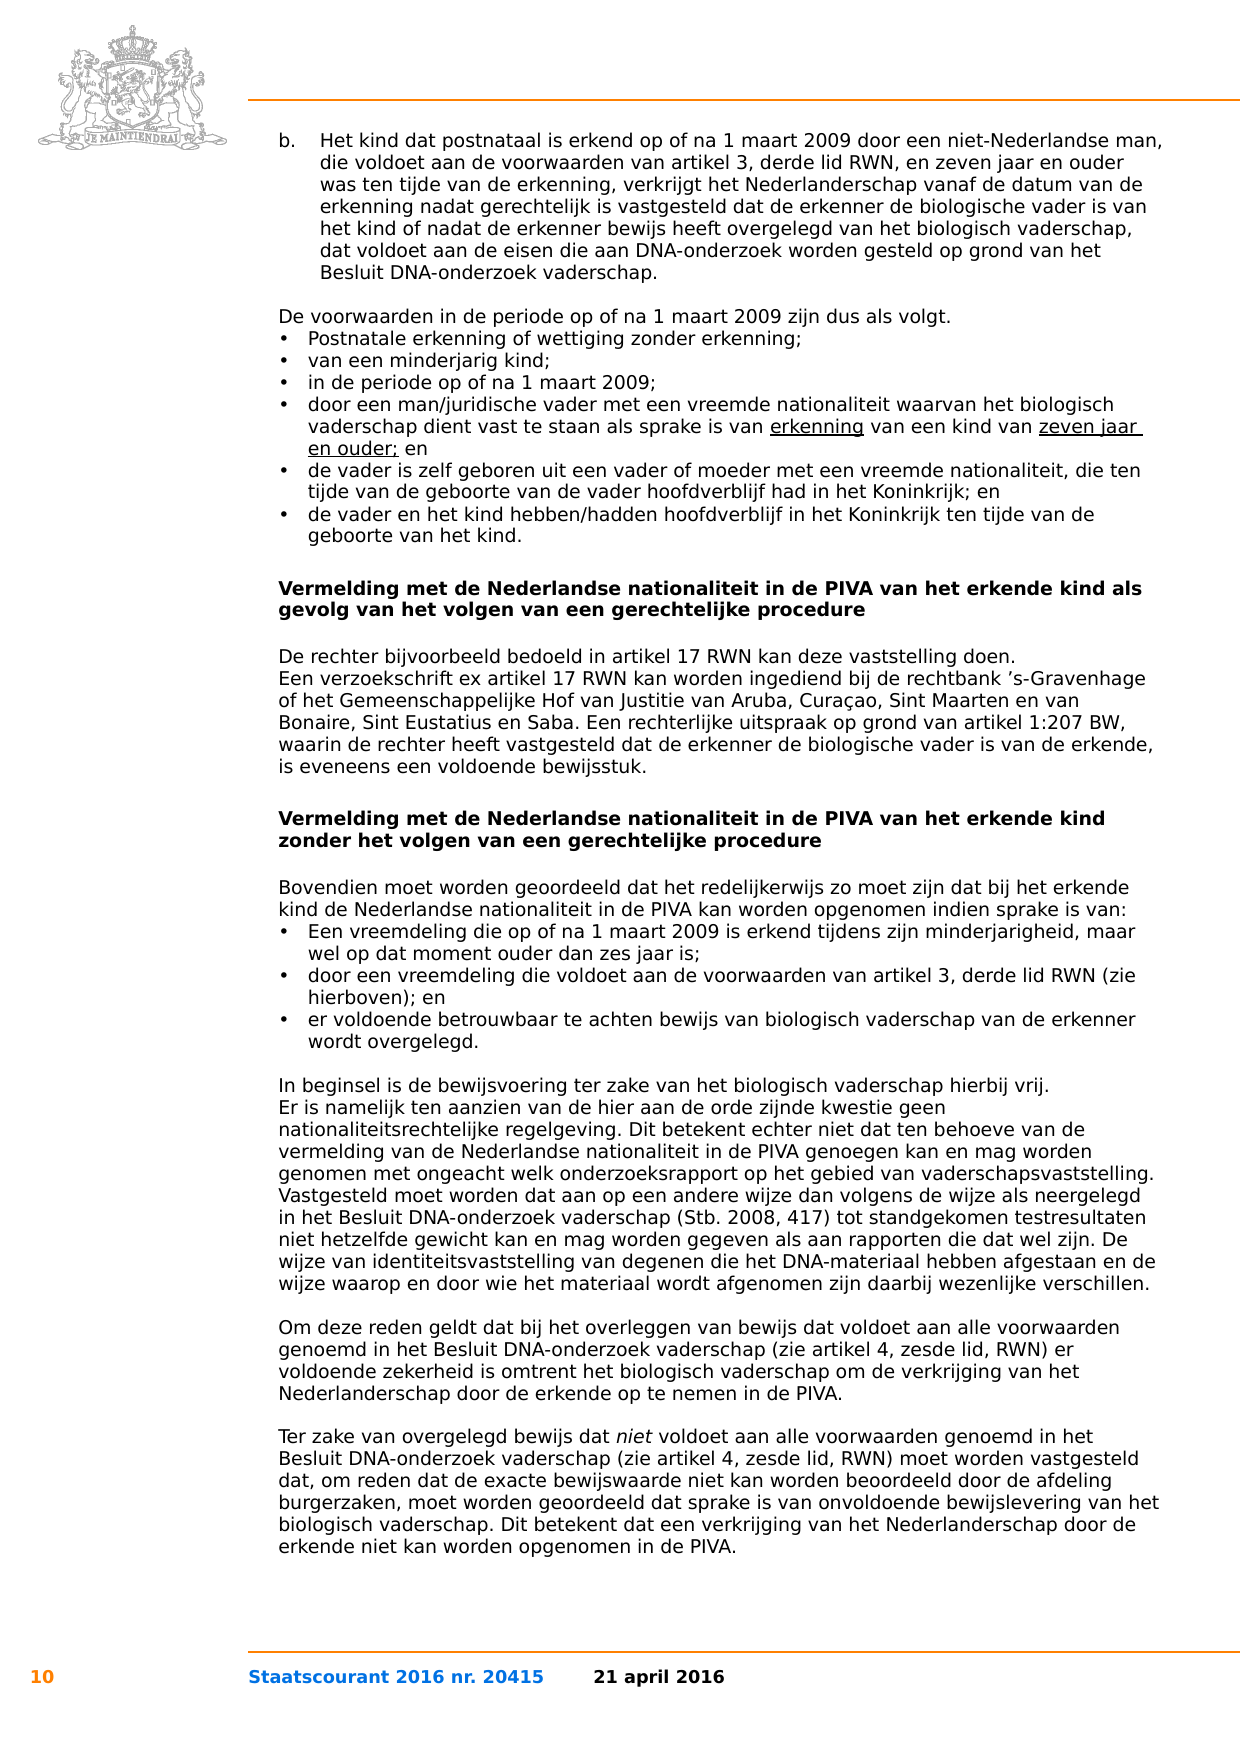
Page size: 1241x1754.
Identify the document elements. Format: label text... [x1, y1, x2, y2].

text Om deze reden geldt dat bij het overleggen van bewijs dat voldoet aan alle voorwaarden genoemd in het Besluit DNA-onderzoek vaderschap (zie artikel 4, zesde lid, RWN) er voldoende zekerheid is omtrent het biologisch vaderschap om de verkrijging van het Nederlanderschap door de erkende op te nemen in de PIVA. [278, 1317, 1163, 1404]
text In beginsel is de bewijsvoering ter zake van het biologisch vaderschap hierbij vrij. [278, 1075, 1163, 1097]
text Een verzoekschrift ex artikel 17 RWN kan worden ingediend bij de rechtbank ’s-Gravenhage of het Gemeenschappelijke Hof van Justitie van Aruba, Curaçao, Sint Maarten en van Bonaire, Sint Eustatius en Saba. Een rechterlijke uitspraak op grond van artikel 1:207 BW, waarin de rechter heeft vastgesteld dat de erkenner de biologische vader is van de erkende, is eveneens een voldoende bewijsstuk. [278, 668, 1163, 778]
text Ter zake van overgelegd bewijs dat niet voldoet aan alle voorwaarden genoemd in het Besluit DNA-onderzoek vaderschap (zie artikel 4, zesde lid, RWN) moet worden vastgesteld dat, om reden dat de exacte bewijswaarde niet kan worden beoordeeld door de afdeling burgerzaken, moet worden geoordeeld dat sprake is van onvoldoende bewijslevering van het biologisch vaderschap. Dit betekent dat een verkrijging van het Nederlanderschap door de erkende niet kan worden opgenomen in de PIVA. [278, 1426, 1163, 1558]
text b. Het kind dat postnataal is erkend op of na 1 maart 2009 door een niet-Nederlandse man, die voldoet aan de voorwaarden van artikel 3, derde lid RWN, en zeven jaar en ouder was ten tijde van de erkenning, verkrijgt het Nederlanderschap vanaf de datum van de erkenning nadat gerechtelijk is vastgesteld dat de erkenner de biologische vader is van het kind of nadat de erkenner bewijs heeft overgelegd van het biologisch vaderschap, dat voldoet aan de eisen die aan DNA-onderzoek worden gesteld op grond van het Besluit DNA-onderzoek vaderschap. [278, 130, 1163, 284]
text • de vader en het kind hebben/hadden hoofdverblijf in het Koninkrijk ten tijde van de geboorte van het kind. [278, 503, 1163, 547]
text • Een vreemdeling die op of na 1 maart 2009 is erkend tijdens zijn minderjarigheid, maar wel op dat moment ouder dan zes jaar is; [278, 921, 1163, 965]
subtitle Vermelding met de Nederlandse nationaliteit in de PIVA van het erkende kind als gevolg van het volgen van een gerechtelijke procedure [278, 577, 1163, 621]
text Bovendien moet worden geoordeeld dat het redelijkerwijs zo moet zijn dat bij het erkende kind de Nederlandse nationaliteit in de PIVA kan worden opgenomen indien sprake is van: [278, 877, 1163, 921]
picture [38, 25, 227, 150]
text Er is namelijk ten aanzien van de hier aan de orde zijnde kwestie geen nationaliteitsrechtelijke regelgeving. Dit betekent echter niet dat ten behoeve van de vermelding van de Nederlandse nationaliteit in de PIVA genoegen kan en mag worden genomen met ongeacht welk onderzoeksrapport op het gebied van vaderschapsvaststelling. Vastgesteld moet worden dat aan op een andere wijze dan volgens de wijze als neergelegd in het Besluit DNA-onderzoek vaderschap (Stb. 2008, 417) tot standgekomen testresultaten niet hetzelfde gewicht kan en mag worden gegeven als aan rapporten die dat wel zijn. De wijze van identiteitsvaststelling van degenen die het DNA-materiaal hebben afgestaan en de wijze waarop en door wie het materiaal wordt afgenomen zijn daarbij wezenlijke verschillen. [278, 1097, 1163, 1295]
text • er voldoende betrouwbaar te achten bewijs van biologisch vaderschap van de erkenner wordt overgelegd. [278, 1009, 1163, 1053]
text • door een man/juridische vader met een vreemde nationaliteit waarvan het biologisch vaderschap dient vast te staan als sprake is van erkenning van een kind van zeven jaar en ouder; en [278, 393, 1163, 459]
text • Postnatale erkenning of wettiging zonder erkenning; [278, 328, 1163, 349]
subtitle Vermelding met de Nederlandse nationaliteit in de PIVA van het erkende kind zonder het volgen van een gerechtelijke procedure [278, 808, 1163, 852]
text • van een minderjarig kind; [278, 349, 1163, 372]
text De voorwaarden in de periode op of na 1 maart 2009 zijn dus als volgt. [278, 306, 1163, 328]
text De rechter bijvoorbeeld bedoeld in artikel 17 RWN kan deze vaststelling doen. [278, 646, 1163, 668]
text • door een vreemdeling die voldoet aan de voorwaarden van artikel 3, derde lid RWN (zie hierboven); en [278, 965, 1163, 1009]
text • de vader is zelf geboren uit een vader of moeder met een vreemde nationaliteit, die ten tijde van de geboorte van de vader hoofdverblijf had in het Koninkrijk; en [278, 459, 1163, 503]
text • in de periode op of na 1 maart 2009; [278, 372, 1163, 393]
